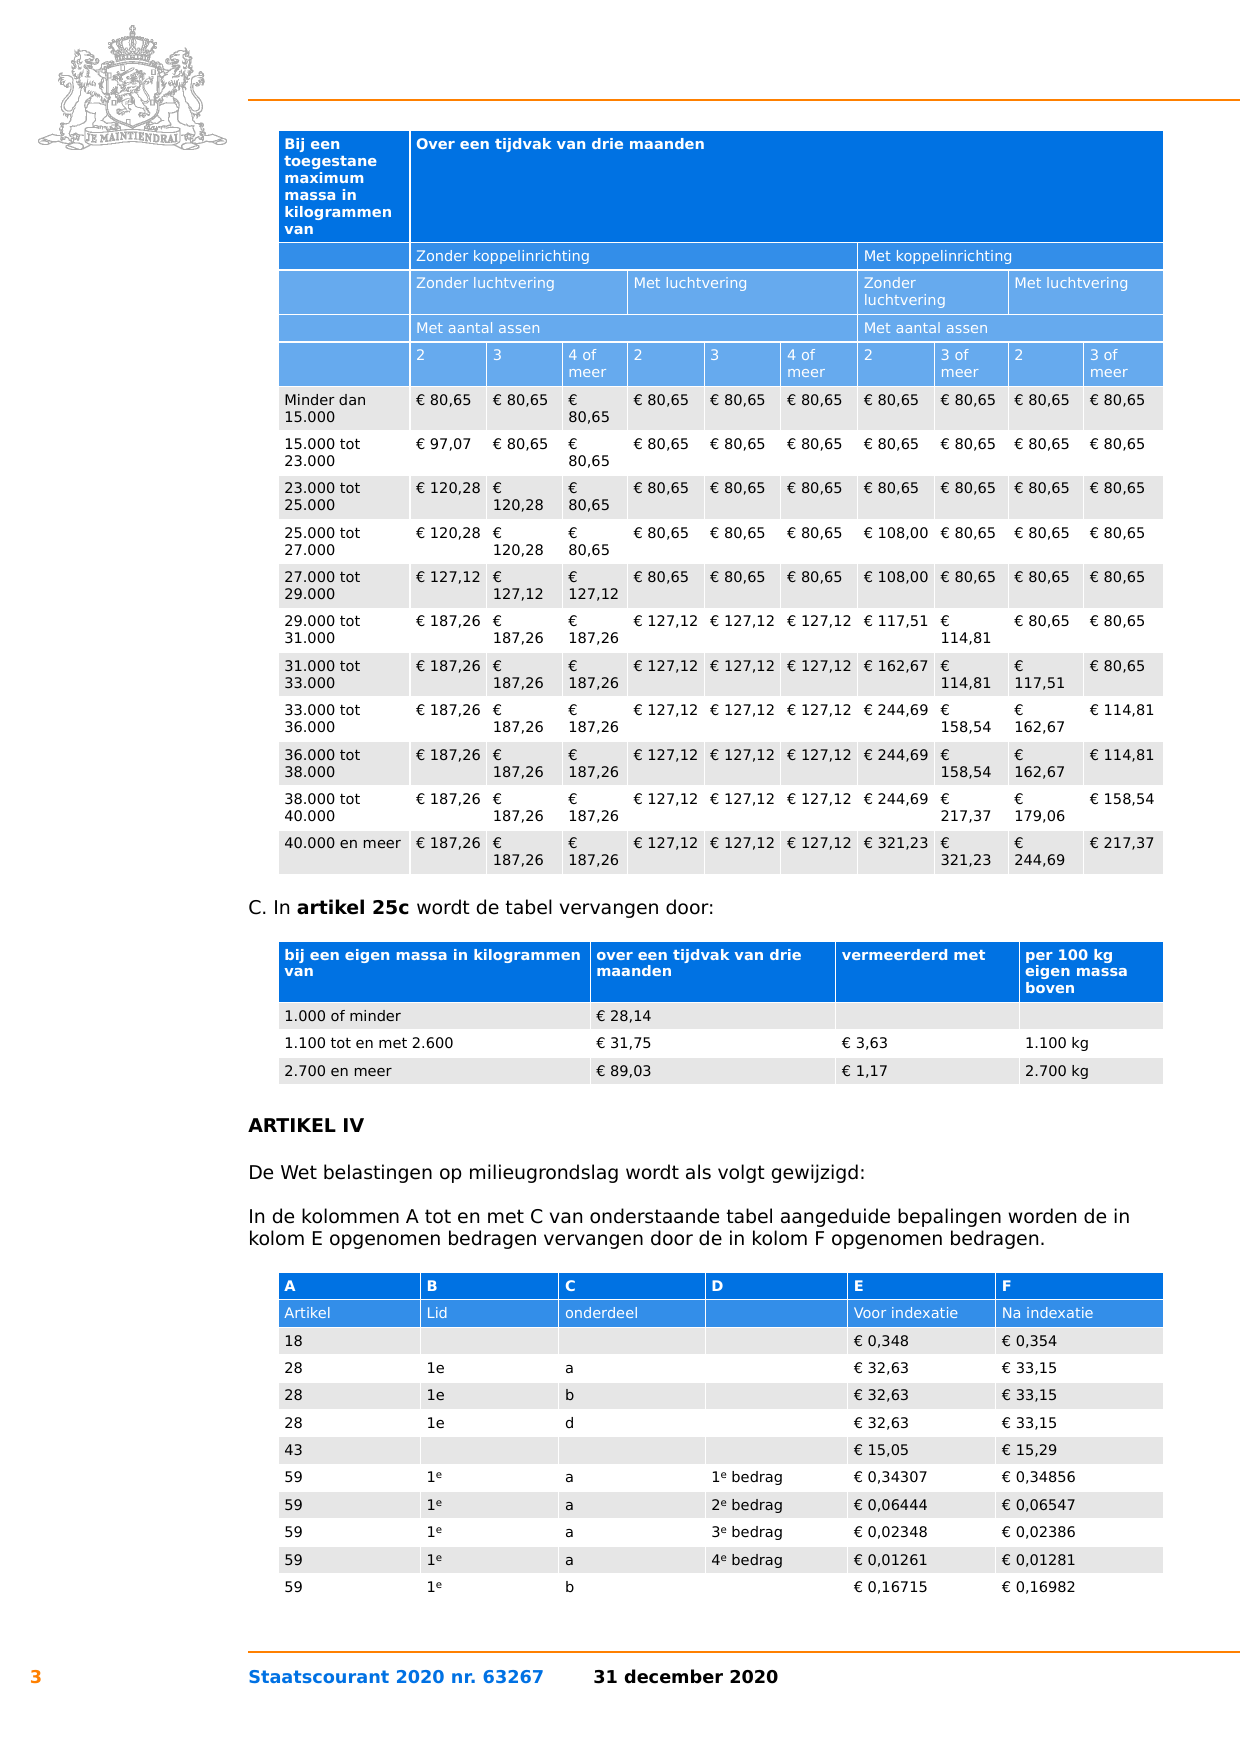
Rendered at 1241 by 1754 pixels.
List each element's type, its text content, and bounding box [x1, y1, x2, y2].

table_cell € 3,63 [836, 1030, 1019, 1057]
table_cell 23.000 tot 25.000 [279, 476, 409, 519]
table_cell € 0,348 [848, 1328, 995, 1354]
table_cell € 127,12 [781, 786, 857, 829]
table_cell 40.000 en meer [279, 831, 409, 874]
table_cell 59 [279, 1492, 420, 1518]
table_cell € 187,26 [487, 698, 562, 741]
table_cell 4e bedrag [706, 1547, 847, 1573]
table_cell b [559, 1383, 705, 1409]
table_cell Na indexatie [996, 1300, 1163, 1327]
table_cell 33.000 tot 36.000 [279, 698, 409, 741]
table_cell 1.000 of minder [279, 1003, 590, 1029]
table_cell 59 [279, 1547, 420, 1573]
table_cell € 80,65 [1084, 564, 1163, 608]
table_cell € 0,01261 [848, 1547, 995, 1573]
table_cell [706, 1300, 847, 1327]
table_cell € 80,65 [563, 431, 627, 474]
table_cell € 117,51 [1009, 653, 1083, 696]
table_cell 28 [279, 1355, 420, 1381]
table_cell € 187,26 [563, 742, 627, 785]
table_cell € 80,65 [563, 520, 627, 563]
table_cell € 89,03 [591, 1058, 835, 1084]
table_cell € 80,65 [781, 431, 857, 474]
table_header E [848, 1273, 995, 1299]
table_cell € 187,26 [563, 831, 627, 874]
table_cell € 321,23 [935, 831, 1008, 874]
table_cell 3 [705, 343, 780, 386]
table_cell € 187,26 [563, 653, 627, 696]
table_cell € 0,16982 [996, 1574, 1163, 1601]
table_cell € 187,26 [411, 786, 486, 829]
table_cell € 158,54 [935, 742, 1008, 785]
table_cell € 162,67 [1009, 698, 1083, 741]
table_cell 3e bedrag [706, 1520, 847, 1546]
table_cell 27.000 tot 29.000 [279, 564, 409, 608]
table_cell € 80,65 [1009, 431, 1083, 474]
table_cell € 187,26 [411, 742, 486, 785]
table_cell € 80,65 [1084, 431, 1163, 474]
table_cell € 127,12 [487, 564, 562, 608]
table_cell [279, 243, 409, 269]
table_cell € 80,65 [487, 387, 562, 430]
table_cell Voor indexatie [848, 1300, 995, 1327]
table_cell Met luchtvering [1009, 271, 1163, 314]
text In de kolommen A tot en met C van onderstaande tabel aangeduide bepalingen worden de in kolom E opgenomen bedragen vervangen door de in kolom F opgenomen bedragen. [248, 1206, 1163, 1250]
table_cell a [559, 1492, 705, 1518]
table_cell € 80,65 [1009, 609, 1083, 652]
table_cell Zonder koppelinrichting [411, 243, 857, 269]
table_cell 2e bedrag [706, 1492, 847, 1518]
table_cell € 117,51 [858, 609, 934, 652]
table_cell 28 [279, 1410, 420, 1436]
table_cell € 32,63 [848, 1410, 995, 1436]
table_cell 1e [421, 1383, 558, 1409]
table_cell € 108,00 [858, 520, 934, 563]
table_cell € 127,12 [705, 609, 780, 652]
table_header C [559, 1273, 705, 1299]
table_cell € 80,65 [705, 520, 780, 563]
table_cell € 187,26 [487, 609, 562, 652]
table_cell Minder dan 15.000 [279, 387, 409, 430]
table_cell € 162,67 [1009, 742, 1083, 785]
table_cell [279, 271, 409, 314]
table_cell € 0,354 [996, 1328, 1163, 1354]
table_cell € 127,12 [628, 609, 704, 652]
table_cell € 33,15 [996, 1355, 1163, 1381]
table_cell € 114,81 [1084, 742, 1163, 785]
table_cell € 187,26 [487, 831, 562, 874]
table_header Over een tijdvak van drie maanden [411, 131, 1163, 242]
table_cell € 80,65 [935, 387, 1008, 430]
table_cell [706, 1437, 847, 1464]
table_cell [706, 1328, 847, 1354]
table_cell 4 of meer [781, 343, 857, 386]
table_cell € 80,65 [858, 431, 934, 474]
table_cell € 33,15 [996, 1410, 1163, 1436]
table_cell € 0,02386 [996, 1520, 1163, 1546]
table_cell € 80,65 [563, 476, 627, 519]
table_cell € 80,65 [935, 476, 1008, 519]
table_header per 100 kg eigen massa boven [1020, 942, 1163, 1002]
table_cell € 127,12 [781, 742, 857, 785]
table_cell € 187,26 [411, 653, 486, 696]
table_cell € 127,12 [628, 742, 704, 785]
table_cell € 187,26 [487, 786, 562, 829]
table_cell 3 of meer [935, 343, 1008, 386]
table_header F [996, 1273, 1163, 1299]
table_cell 2.700 en meer [279, 1058, 590, 1084]
table_cell 1.100 tot en met 2.600 [279, 1030, 590, 1057]
table_cell € 127,12 [628, 831, 704, 874]
table_cell [836, 1003, 1019, 1029]
table_cell [706, 1410, 847, 1436]
table_cell € 31,75 [591, 1030, 835, 1057]
table_cell € 158,54 [935, 698, 1008, 741]
table_cell € 80,65 [935, 564, 1008, 608]
table_cell € 108,00 [858, 564, 934, 608]
table_cell € 217,37 [1084, 831, 1163, 874]
table_cell € 158,54 [1084, 786, 1163, 829]
table_cell 28 [279, 1383, 420, 1409]
table_cell [559, 1437, 705, 1464]
table_cell € 80,65 [1084, 609, 1163, 652]
table_cell € 162,67 [858, 653, 934, 696]
table_cell 1e [421, 1520, 558, 1546]
table_header Bij een toegestane maximum massa in kilogrammen van [279, 131, 409, 242]
table_cell € 80,65 [781, 476, 857, 519]
table_cell € 80,65 [1009, 564, 1083, 608]
table_cell Artikel [279, 1300, 420, 1327]
table_cell € 32,63 [848, 1383, 995, 1409]
table_cell € 80,65 [1084, 387, 1163, 430]
table_cell € 187,26 [487, 742, 562, 785]
table_cell € 80,65 [628, 520, 704, 563]
table_cell € 15,05 [848, 1437, 995, 1464]
table_cell € 120,28 [487, 520, 562, 563]
table_cell € 80,65 [411, 387, 486, 430]
table_cell € 80,65 [563, 387, 627, 430]
table_cell a [559, 1355, 705, 1381]
table_cell 1e [421, 1465, 558, 1491]
table_cell [706, 1383, 847, 1409]
table_header A [279, 1273, 420, 1299]
table_cell € 80,65 [935, 520, 1008, 563]
table_cell € 127,12 [781, 653, 857, 696]
table_cell 3 of meer [1084, 343, 1163, 386]
table_cell € 80,65 [628, 476, 704, 519]
subtitle ARTIKEL IV [248, 1115, 1163, 1137]
table_cell [1020, 1003, 1163, 1029]
table_cell € 127,12 [781, 609, 857, 652]
table_cell a [559, 1547, 705, 1573]
table_cell € 127,12 [628, 653, 704, 696]
table_cell € 80,65 [858, 387, 934, 430]
table_cell € 0,16715 [848, 1574, 995, 1601]
text C. In artikel 25c wordt de tabel vervangen door: [248, 897, 1163, 919]
table_cell € 127,12 [411, 564, 486, 608]
table_cell € 127,12 [705, 698, 780, 741]
table_cell 1e [421, 1492, 558, 1518]
table_cell € 80,65 [628, 564, 704, 608]
table_cell 3 [487, 343, 562, 386]
table_cell € 1,17 [836, 1058, 1019, 1084]
table_cell Lid [421, 1300, 558, 1327]
table_cell € 0,01281 [996, 1547, 1163, 1573]
table_cell € 80,65 [705, 431, 780, 474]
table_cell € 114,81 [1084, 698, 1163, 741]
table_cell € 114,81 [935, 653, 1008, 696]
table_cell € 80,65 [628, 387, 704, 430]
table_cell € 127,12 [705, 831, 780, 874]
table_cell Met aantal assen [411, 315, 857, 341]
table_cell 25.000 tot 27.000 [279, 520, 409, 563]
picture [38, 25, 227, 150]
table_cell € 114,81 [935, 609, 1008, 652]
table_cell € 80,65 [705, 476, 780, 519]
table_cell € 80,65 [705, 387, 780, 430]
table_cell 1e [421, 1574, 558, 1601]
table_cell 1e [421, 1410, 558, 1436]
table_cell 2 [1009, 343, 1083, 386]
table_cell € 80,65 [628, 431, 704, 474]
table_cell € 0,34307 [848, 1465, 995, 1491]
table_cell 2 [858, 343, 934, 386]
table_cell € 120,28 [487, 476, 562, 519]
table_cell 29.000 tot 31.000 [279, 609, 409, 652]
table_cell € 244,69 [858, 698, 934, 741]
table_cell € 244,69 [858, 742, 934, 785]
table_cell € 33,15 [996, 1383, 1163, 1409]
table_header vermeerderd met [836, 942, 1019, 1002]
table_cell [279, 343, 409, 386]
table_cell € 127,12 [705, 742, 780, 785]
table_cell € 28,14 [591, 1003, 835, 1029]
table_cell € 80,65 [1084, 476, 1163, 519]
table_cell € 80,65 [1009, 520, 1083, 563]
table_cell [279, 315, 409, 341]
table_cell € 120,28 [411, 520, 486, 563]
table_cell 59 [279, 1465, 420, 1491]
table_cell € 0,02348 [848, 1520, 995, 1546]
table_cell € 127,12 [781, 831, 857, 874]
table_cell 2 [628, 343, 704, 386]
table_cell € 97,07 [411, 431, 486, 474]
table_cell € 80,65 [935, 431, 1008, 474]
table_cell € 187,26 [411, 698, 486, 741]
table_cell 18 [279, 1328, 420, 1354]
table_header D [706, 1273, 847, 1299]
table_cell € 187,26 [411, 831, 486, 874]
table_cell € 187,26 [411, 609, 486, 652]
table_cell € 0,06547 [996, 1492, 1163, 1518]
table_cell € 187,26 [563, 786, 627, 829]
table_cell € 80,65 [1084, 653, 1163, 696]
table_cell € 187,26 [487, 653, 562, 696]
table_cell € 80,65 [781, 520, 857, 563]
table_cell € 80,65 [858, 476, 934, 519]
table_header over een tijdvak van drie maanden [591, 942, 835, 1002]
table_cell € 80,65 [1084, 520, 1163, 563]
table_cell 1e [421, 1355, 558, 1381]
table_cell € 127,12 [781, 698, 857, 741]
table_cell € 0,06444 [848, 1492, 995, 1518]
table_header bij een eigen massa in kilogrammen van [279, 942, 590, 1002]
table_cell d [559, 1410, 705, 1436]
table_cell 2 [411, 343, 486, 386]
table_cell € 321,23 [858, 831, 934, 874]
table_cell [706, 1355, 847, 1381]
table_cell [706, 1574, 847, 1601]
table_cell 43 [279, 1437, 420, 1464]
table_cell Zonder luchtvering [411, 271, 627, 314]
table_cell € 179,06 [1009, 786, 1083, 829]
table_cell a [559, 1520, 705, 1546]
table_cell [421, 1328, 558, 1354]
table_cell Met luchtvering [628, 271, 857, 314]
table_cell € 127,12 [705, 653, 780, 696]
table_cell Met aantal assen [858, 315, 1163, 341]
table_cell a [559, 1465, 705, 1491]
table_cell 15.000 tot 23.000 [279, 431, 409, 474]
table_cell € 120,28 [411, 476, 486, 519]
table_cell € 244,69 [858, 786, 934, 829]
table_cell € 217,37 [935, 786, 1008, 829]
table_cell 1e [421, 1547, 558, 1573]
table_cell 1e bedrag [706, 1465, 847, 1491]
table_cell € 127,12 [705, 786, 780, 829]
table_cell € 127,12 [628, 698, 704, 741]
table_cell 2.700 kg [1020, 1058, 1163, 1084]
table_cell b [559, 1574, 705, 1601]
table_cell [421, 1437, 558, 1464]
table_cell 36.000 tot 38.000 [279, 742, 409, 785]
table_cell 38.000 tot 40.000 [279, 786, 409, 829]
table_cell € 127,12 [563, 564, 627, 608]
table_cell € 127,12 [628, 786, 704, 829]
table_cell 4 of meer [563, 343, 627, 386]
table_cell € 80,65 [487, 431, 562, 474]
table_cell € 0,34856 [996, 1465, 1163, 1491]
table_cell € 244,69 [1009, 831, 1083, 874]
table_cell € 187,26 [563, 698, 627, 741]
table_cell 59 [279, 1520, 420, 1546]
table_cell € 80,65 [781, 564, 857, 608]
table_cell 31.000 tot 33.000 [279, 653, 409, 696]
table_cell 59 [279, 1574, 420, 1601]
table_cell Met koppelinrichting [858, 243, 1163, 269]
table_cell € 80,65 [1009, 387, 1083, 430]
table_cell Zonder luchtvering [858, 271, 1008, 314]
table_cell € 80,65 [705, 564, 780, 608]
table_cell € 15,29 [996, 1437, 1163, 1464]
table_cell [559, 1328, 705, 1354]
table_cell onderdeel [559, 1300, 705, 1327]
table_cell € 80,65 [1009, 476, 1083, 519]
text De Wet belastingen op milieugrondslag wordt als volgt gewijzigd: [248, 1162, 1163, 1184]
table_header B [421, 1273, 558, 1299]
table_cell 1.100 kg [1020, 1030, 1163, 1057]
table_cell € 187,26 [563, 609, 627, 652]
table_cell € 32,63 [848, 1355, 995, 1381]
table_cell € 80,65 [781, 387, 857, 430]
